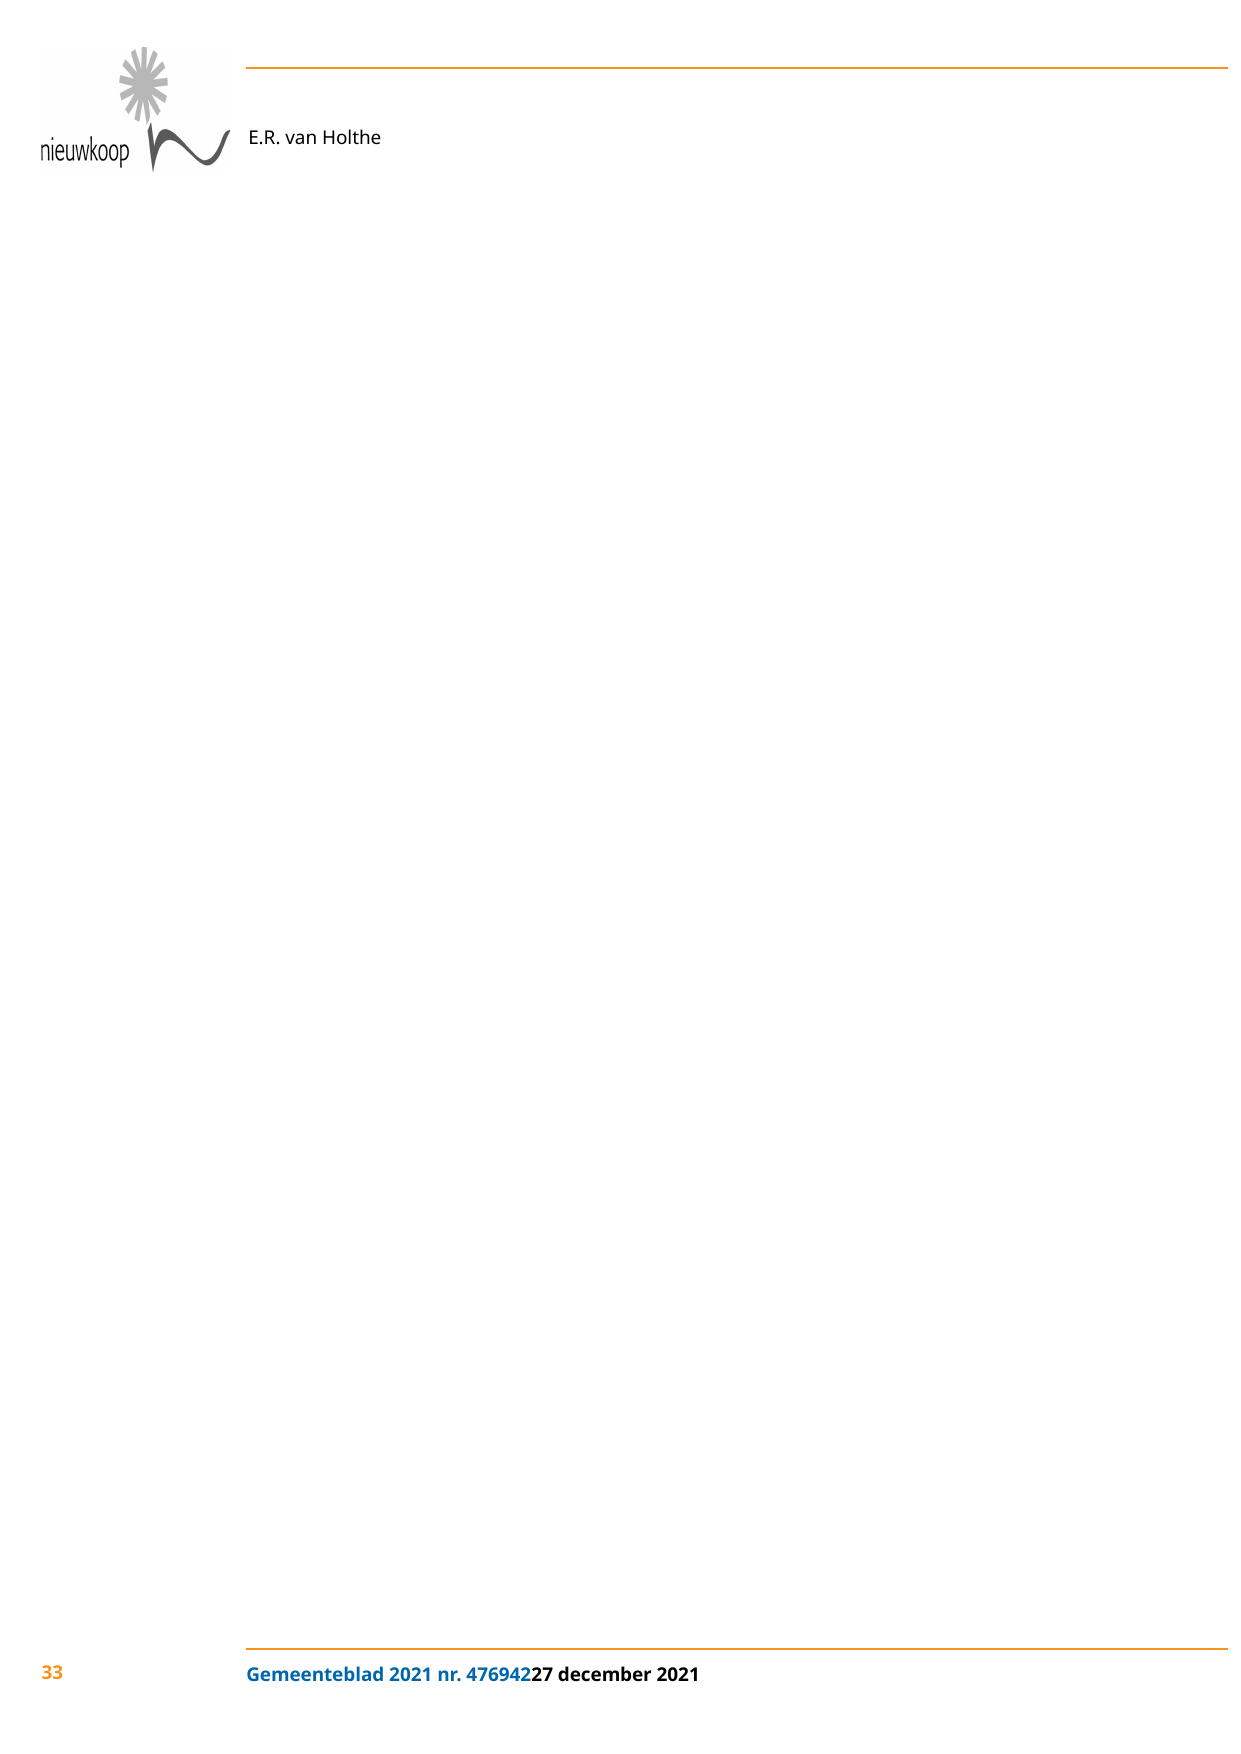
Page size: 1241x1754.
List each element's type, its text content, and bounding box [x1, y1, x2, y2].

picture [41, 47, 231, 172]
text E.R. van Holthe [248, 124, 1152, 150]
